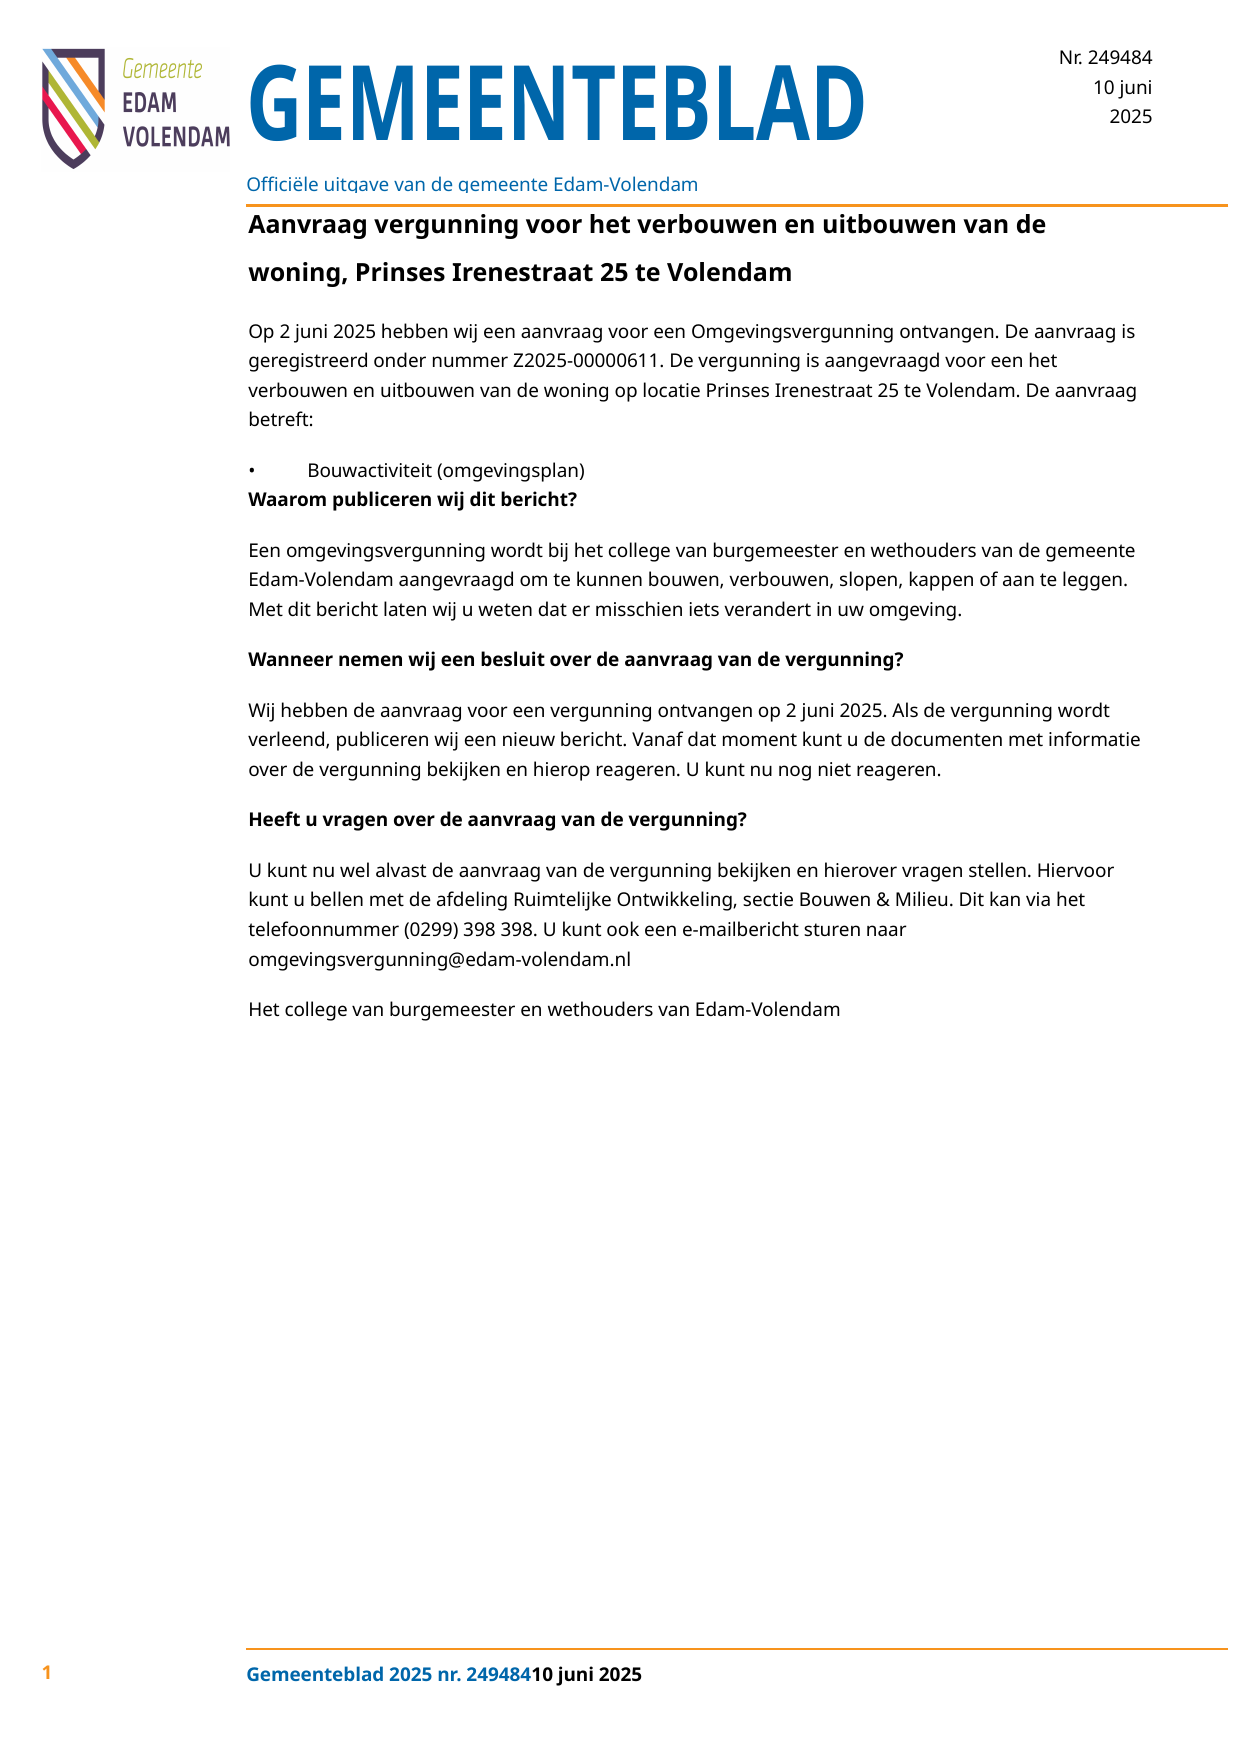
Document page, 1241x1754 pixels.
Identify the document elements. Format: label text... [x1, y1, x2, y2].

text Wanneer nemen wij een besluit over de aanvraag van de vergunning? [248, 647, 1152, 672]
text Een omgevingsvergunning wordt bij het college van burgemeester en wethouders van de gemeente Edam-Volendam aangevraagd om te kunnen bouwen, verbouwen, slopen, kappen of aan te leggen. Met dit bericht laten wij u weten dat er misschien iets verandert in uw omgeving. [248, 537, 1152, 622]
text Het college van burgemeester en wethouders van Edam-Volendam [248, 996, 1152, 1022]
text Waarom publiceren wij dit bericht? [248, 487, 1152, 512]
text U kunt nu wel alvast de aanvraag van de vergunning bekijken en hierover vragen stellen. Hiervoor kunt u bellen met de afdeling Ruimtelijke Ontwikkeling, sectie Bouwen & Milieu. Dit kan via het telefoonnummer (0299) 398 398. U kunt ook een e-mailbericht sturen naar omgevingsvergunning@edam-volendam.nl [248, 857, 1152, 972]
text Op 2 juni 2025 hebben wij een aanvraag voor een Omgevingsvergunning ontvangen. De aanvraag is geregistreerd onder nummer Z2025-00000611. De vergunning is aangevraagd voor een het verbouwen en uitbouwen van de woning op locatie Prinses Irenestraat 25 te Volendam. De aanvraag betreft: [248, 318, 1152, 432]
text Wij hebben de aanvraag voor een vergunning ontvangen op 2 juni 2025. Als de vergunning wordt verleend, publiceren wij een nieuw bericht. Vanaf dat moment kunt u de documenten met informatie over de vergunning bekijken en hierop reageren. U kunt nu nog niet reageren. [248, 697, 1152, 782]
picture [41, 47, 231, 172]
text Aanvraag vergunning voor het verbouwen en uitbouwen van de woning, Prinses Irenestraat 25 te Volendam [248, 207, 1152, 288]
list Bouwactiviteit (omgevingsplan) [248, 457, 1152, 483]
text Heeft u vragen over de aanvraag van de vergunning? [248, 807, 1152, 832]
